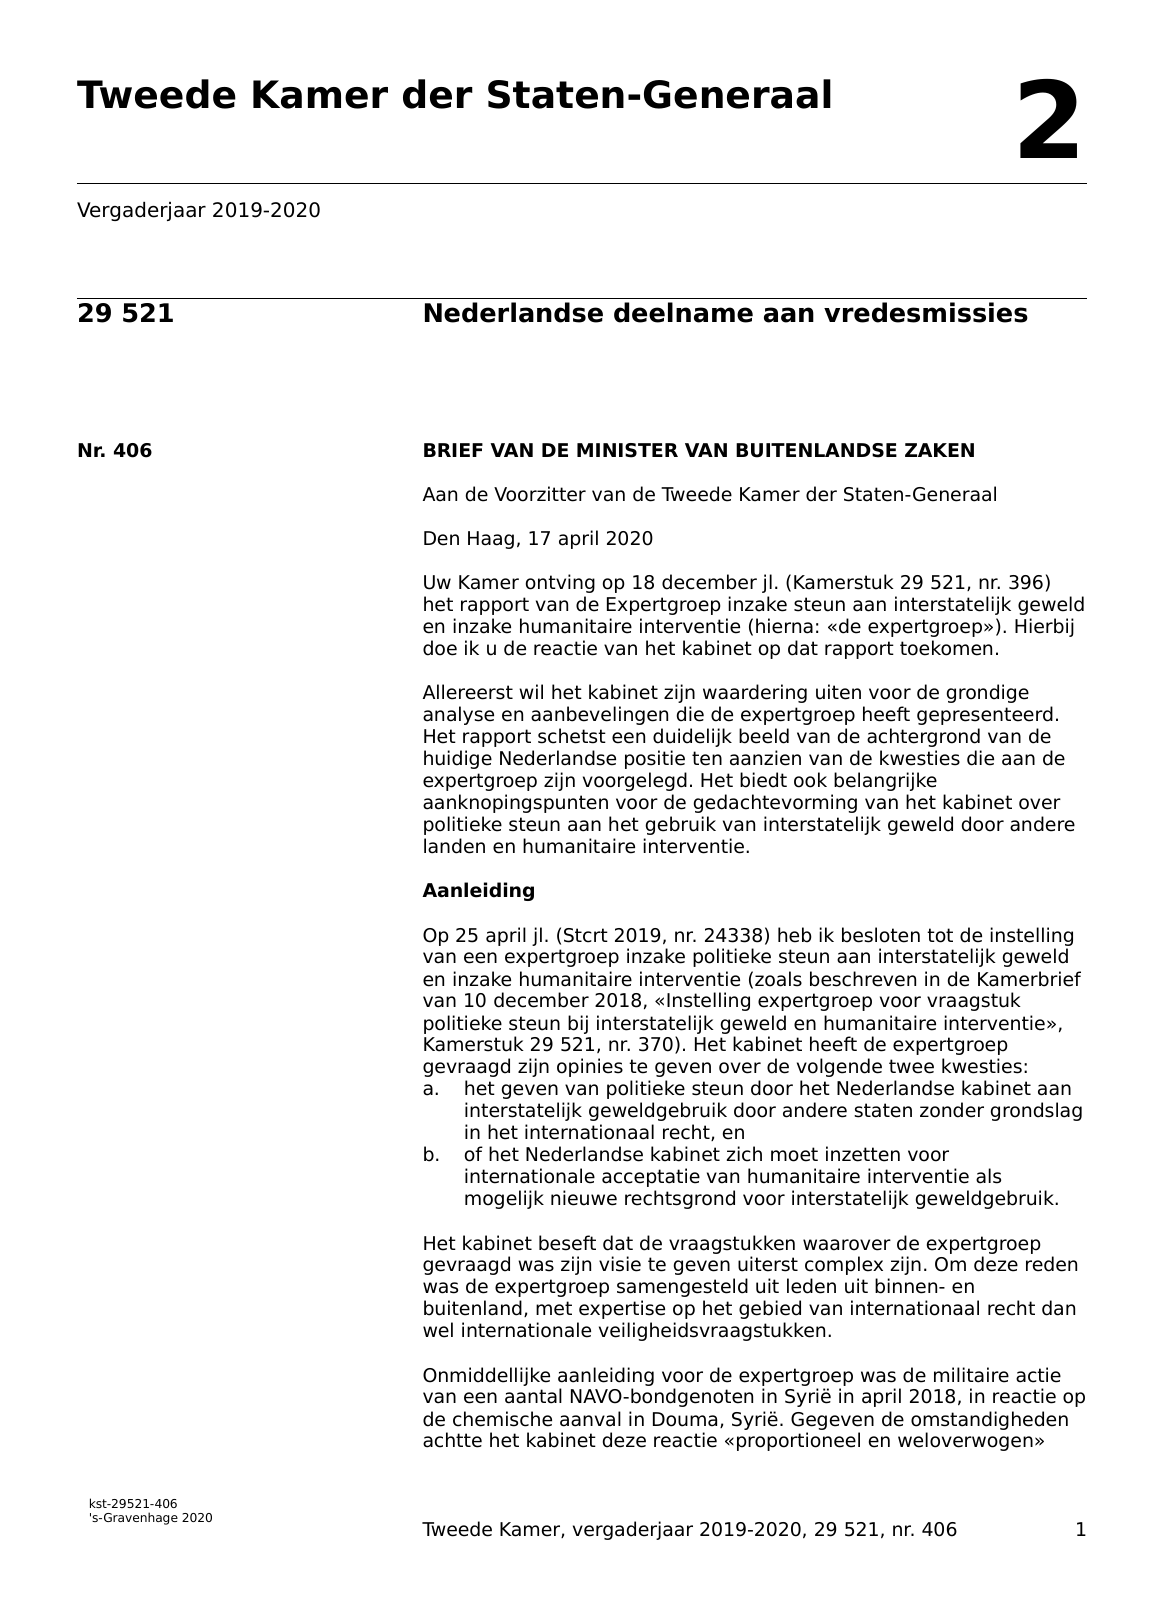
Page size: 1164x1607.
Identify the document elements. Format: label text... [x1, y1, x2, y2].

text Allereerst wil het kabinet zijn waardering uiten voor de grondige analyse en aanbevelingen die de expertgroep heeft gepresenteerd. Het rapport schetst een duidelijk beeld van de achtergrond van de huidige Nederlandse positie ten aanzien van de kwesties die aan de expertgroep zijn voorgelegd. Het biedt ook belangrijke aanknopingspunten voor de gedachtevorming van het kabinet over politieke steun aan het gebruik van interstatelijk geweld door andere landen en humanitaire interventie. [422, 682, 1087, 858]
text Het kabinet beseft dat de vraagstukken waarover de expertgroep gevraagd was zijn visie te geven uiterst complex zijn. Om deze reden was de expertgroep samengesteld uit leden uit binnen- en buitenland, met expertise op het gebied van internationaal recht dan wel internationale veiligheidsvraagstukken. [422, 1232, 1087, 1342]
table_header Tweede Kamer der Staten-Generaal [77, 59, 886, 183]
text Op 25 april jl. (Stcrt 2019, nr. 24338) heb ik besloten tot de instelling van een expertgroep inzake politieke steun aan interstatelijk geweld en inzake humanitaire interventie (zoals beschreven in de Kamerbrief van 10 december 2018, «Instelling expertgroep voor vraagstuk politieke steun bij interstatelijk geweld en humanitaire interventie», Kamerstuk 29 521, nr. 370). Het kabinet heeft de expertgroep gevraagd zijn opinies te geven over de volgende twee kwesties: [422, 924, 1087, 1078]
subtitle Aanleiding [422, 880, 1087, 902]
text kst-29521-406 [88, 1497, 323, 1511]
text Aan de Voorzitter van de Tweede Kamer der Staten-Generaal [422, 484, 1087, 506]
table_cell Vergaderjaar 2019-2020 [77, 184, 1087, 298]
subtitle Nr. 406 BRIEF VAN DE MINISTER VAN BUITENLANDSE ZAKEN [77, 440, 1087, 462]
text b. of het Nederlandse kabinet zich moet inzetten voor internationale acceptatie van humanitaire interventie als mogelijk nieuwe rechtsgrond voor interstatelijk geweldgebruik. [422, 1144, 1087, 1210]
text Uw Kamer ontving op 18 december jl. (Kamerstuk 29 521, nr. 396) het rapport van de Expertgroep inzake steun aan interstatelijk geweld en inzake humanitaire interventie (hierna: «de expertgroep»). Hierbij doe ik u de reactie van het kabinet op dat rapport toekomen. [422, 572, 1087, 660]
subtitle 29 521 Nederlandse deelname aan vredesmissies [77, 299, 1087, 329]
text Den Haag, 17 april 2020 [422, 528, 1087, 550]
text Onmiddellijke aanleiding voor de expertgroep was de militaire actie van een aantal NAVO-bondgenoten in Syrië in april 2018, in reactie op de chemische aanval in Douma, Syrië. Gegeven de omstandigheden achtte het kabinet deze reactie «proportioneel en weloverwogen» [422, 1364, 1087, 1452]
table_header 2 [886, 59, 1087, 183]
text a. het geven van politieke steun door het Nederlandse kabinet aan interstatelijk geweldgebruik door andere staten zonder grondslag in het internationaal recht, en [422, 1078, 1087, 1144]
text 's-Gravenhage 2020 [88, 1511, 323, 1525]
